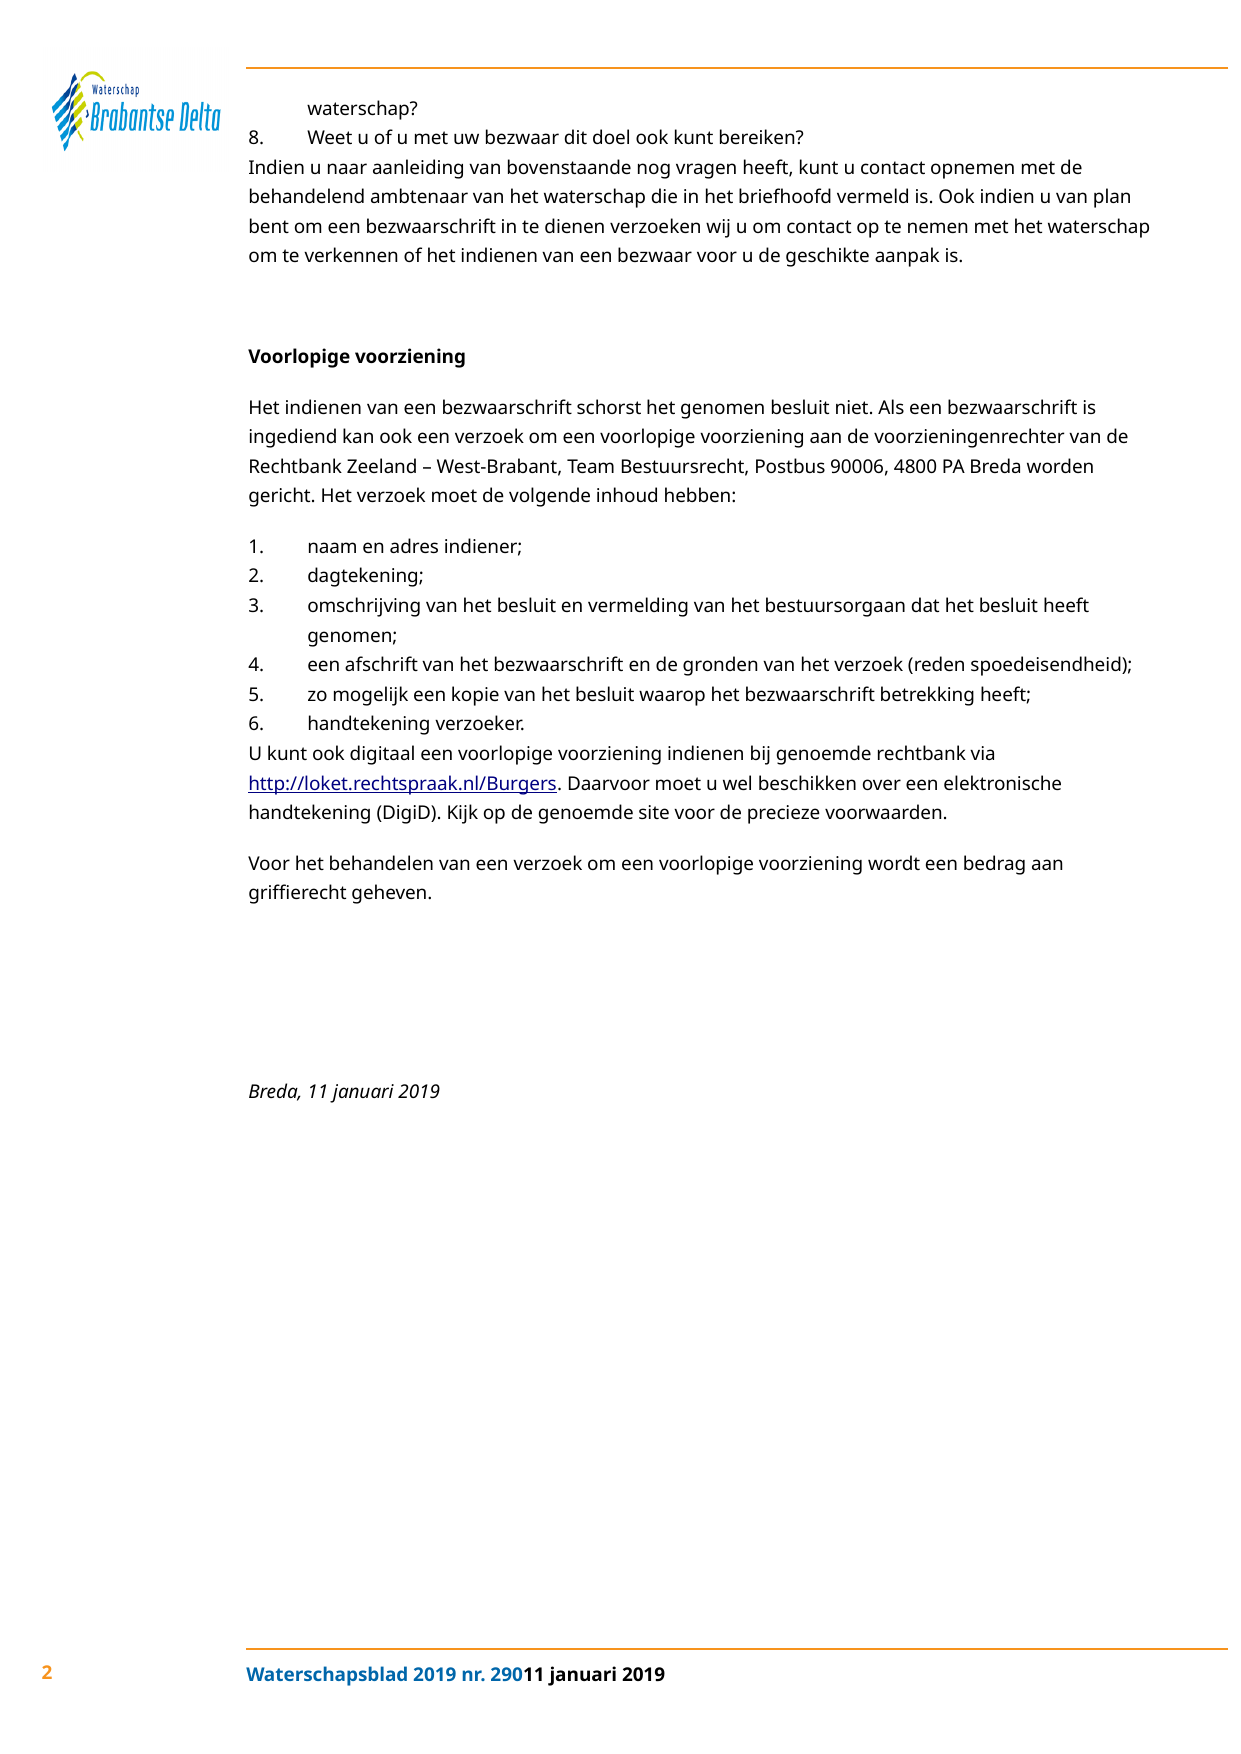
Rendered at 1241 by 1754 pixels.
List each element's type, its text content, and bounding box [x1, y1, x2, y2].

text Voorlopige voorziening [248, 343, 1152, 369]
list zo mogelijk een kopie van het besluit waarop het bezwaarschrift betrekking heeft; [248, 681, 1152, 707]
list naam en adres indiener; [248, 533, 1152, 559]
text Voor het behandelen van een verzoek om een voorlopige voorziening wordt een bedrag aan griffierecht geheven. [248, 850, 1152, 905]
list handtekening verzoeker. [248, 711, 1152, 736]
text Breda, 11 januari 2019 [248, 1078, 1152, 1104]
list dagtekening; [248, 563, 1152, 588]
list Weet u of u met uw bezwaar dit doel ook kunt bereiken? [248, 124, 1152, 150]
picture [41, 47, 231, 172]
text Het indienen van een bezwaarschrift schorst het genomen besluit niet. Als een bezwaarschrift is ingediend kan ook een verzoek om een voorlopige voorziening aan de voorzieningenrechter van de Rechtbank Zeeland – West-Brabant, Team Bestuursrecht, Postbus 90006, 4800 PA Breda worden gericht. Het verzoek moet de volgende inhoud hebben: [248, 394, 1152, 508]
list waterschap? [248, 95, 1152, 121]
list een afschrift van het bezwaarschrift en de gronden van het verzoek (reden spoedeisendheid); [248, 651, 1152, 677]
text U kunt ook digitaal een voorlopige voorziening indienen bij genoemde rechtbank via http://loket.rechtspraak.nl/Burgers. Daarvoor moet u wel beschikken over een elektronische handtekening (DigiD). Kijk op de genoemde site voor de precieze voorwaarden. [248, 740, 1152, 825]
list omschrijving van het besluit en vermelding van het bestuursorgaan dat het besluit heeft genomen; [248, 592, 1152, 648]
text Indien u naar aanleiding van bovenstaande nog vragen heeft, kunt u contact opnemen met de behandelend ambtenaar van het waterschap die in het briefhoofd vermeld is. Ook indien u van plan bent om een bezwaarschrift in te dienen verzoeken wij u om contact op te nemen met het waterschap om te verkennen of het indienen van een bezwaar voor u de geschikte aanpak is. [248, 154, 1152, 268]
